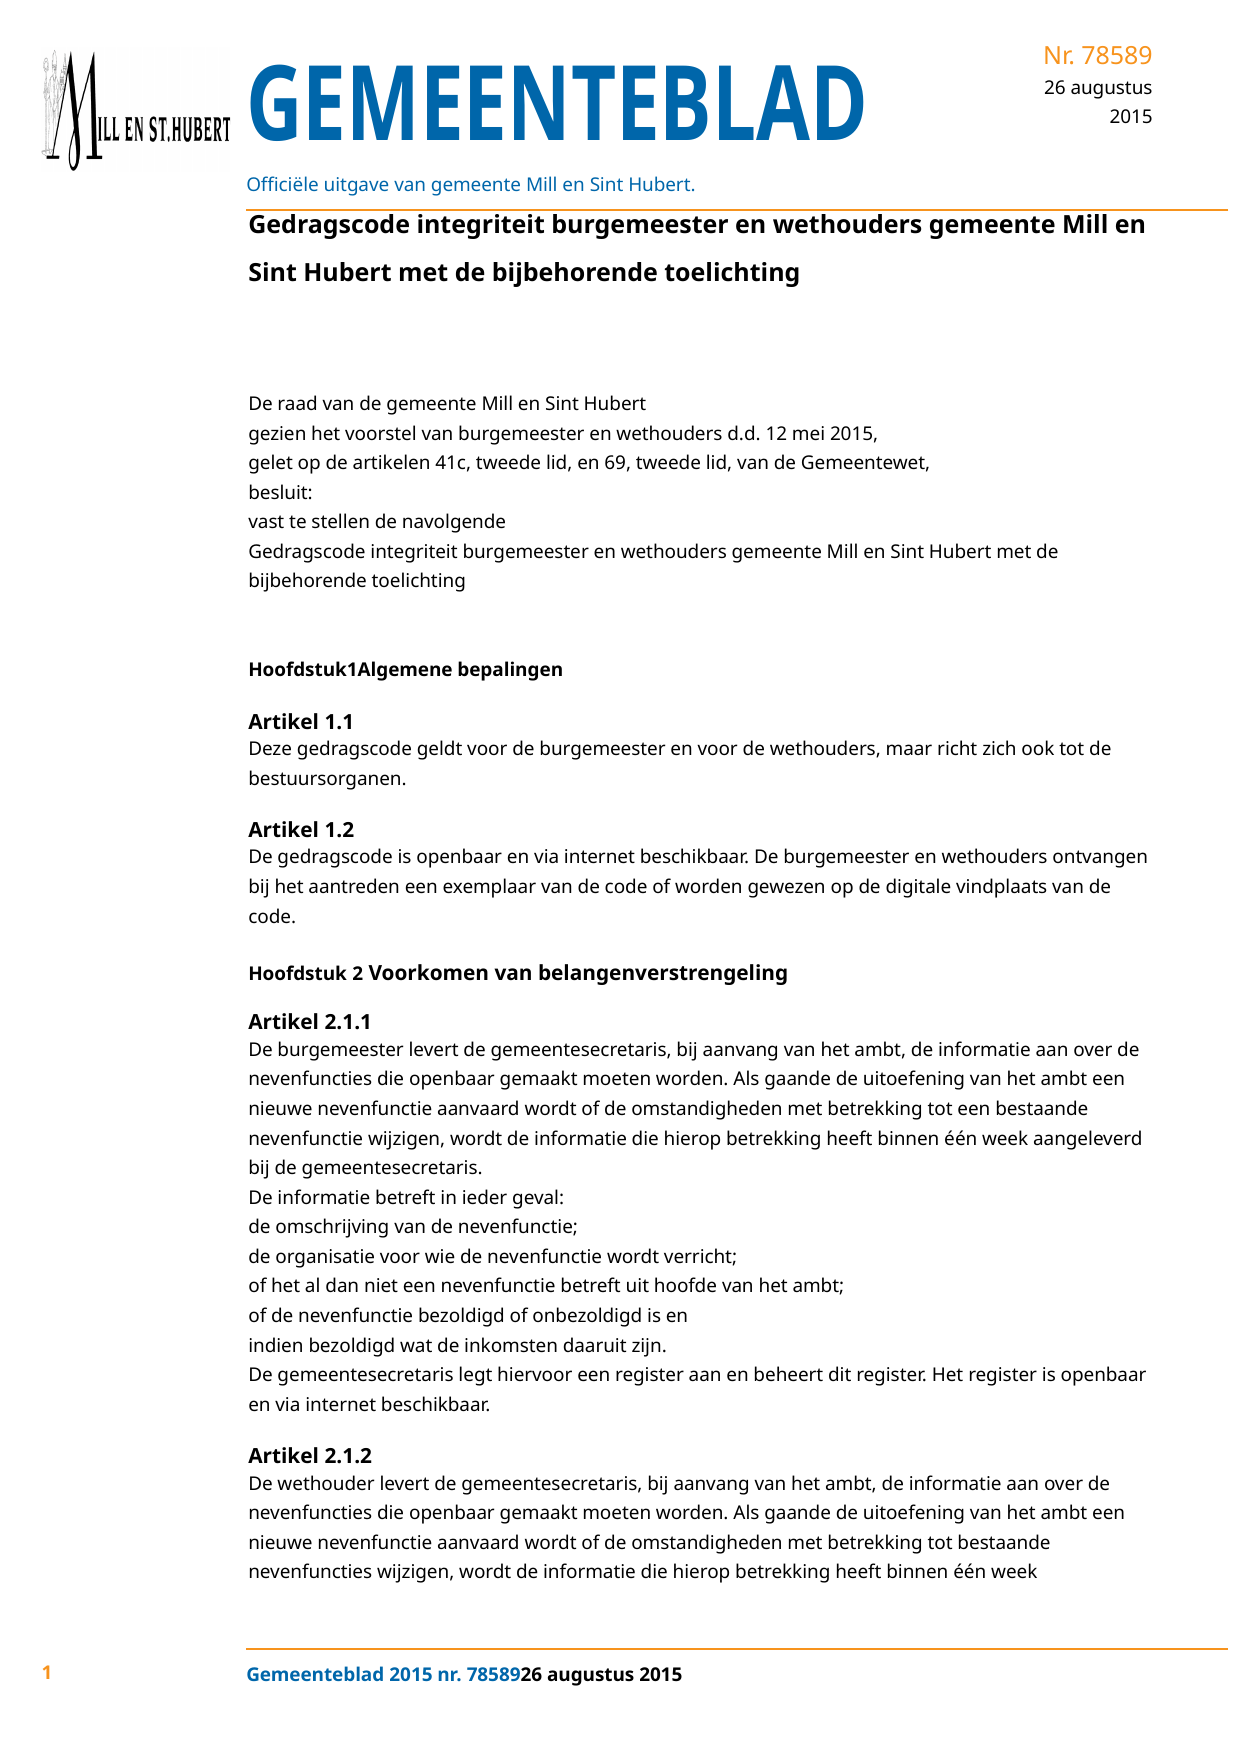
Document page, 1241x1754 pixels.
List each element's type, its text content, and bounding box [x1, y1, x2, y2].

text gezien het voorstel van burgemeester en wethouders d.d. 12 mei 2015, [248, 420, 1152, 446]
text De gedragscode is openbaar en via internet beschikbaar. De burgemeester en wethouders ontvangen bij het aantreden een exemplaar van de code of worden gewezen op de digitale vindplaats van de code. [248, 844, 1152, 929]
text De burgemeester levert de gemeentesecretaris, bij aanvang van het ambt, de informatie aan over de nevenfuncties die openbaar gemaakt moeten worden. Als gaande de uitoefening van het ambt een nieuwe nevenfunctie aanvaard wordt of de omstandigheden met betrekking tot een bestaande nevenfunctie wijzigen, wordt de informatie die hierop betrekking heeft binnen één week aangeleverd bij de gemeentesecretaris. [248, 1036, 1152, 1180]
text besluit: [248, 479, 1152, 505]
text Artikel 2.1.2 [248, 1441, 1152, 1470]
text de organisatie voor wie de nevenfunctie wordt verricht; [248, 1243, 1152, 1269]
text of het al dan niet een nevenfunctie betreft uit hoofde van het ambt; [248, 1273, 1152, 1298]
text Hoofdstuk 2 Voorkomen van belangenverstrengeling [248, 958, 1152, 987]
text gelet op de artikelen 41c, tweede lid, en 69, tweede lid, van de Gemeentewet, [248, 449, 1152, 475]
text Gedragscode integriteit burgemeester en wethouders gemeente Mill en Sint Hubert met de bijbehorende toelichting [248, 538, 1152, 593]
text of de nevenfunctie bezoldigd of onbezoldigd is en [248, 1302, 1152, 1328]
text De informatie betreft in ieder geval: [248, 1184, 1152, 1209]
text indien bezoldigd wat de inkomsten daaruit zijn. [248, 1332, 1152, 1357]
text De raad van de gemeente Mill en Sint Hubert [248, 390, 1152, 416]
text Gedragscode integriteit burgemeester en wethouders gemeente Mill en Sint Hubert met de bijbehorende toelichting [248, 211, 1152, 288]
picture [41, 47, 231, 172]
text De wethouder levert de gemeentesecretaris, bij aanvang van het ambt, de informatie aan over de nevenfuncties die openbaar gemaakt moeten worden. Als gaande de uitoefening van het ambt een nieuwe nevenfunctie aanvaard wordt of de omstandigheden met betrekking tot bestaande nevenfuncties wijzigen, wordt de informatie die hierop betrekking heeft binnen één week [248, 1470, 1152, 1584]
text de omschrijving van de nevenfunctie; [248, 1213, 1152, 1239]
text De gemeentesecretaris legt hiervoor een register aan en beheert dit register. Het register is openbaar en via internet beschikbaar. [248, 1361, 1152, 1417]
text Deze gedragscode geldt voor de burgemeester en voor de wethouders, maar richt zich ook tot de bestuursorganen. [248, 735, 1152, 791]
text vast te stellen de navolgende [248, 508, 1152, 534]
text Hoofdstuk1Algemene bepalingen [248, 656, 1152, 682]
text Artikel 1.2 [248, 815, 1152, 844]
text Artikel 2.1.1 [248, 1007, 1152, 1036]
text Artikel 1.1 [248, 707, 1152, 735]
